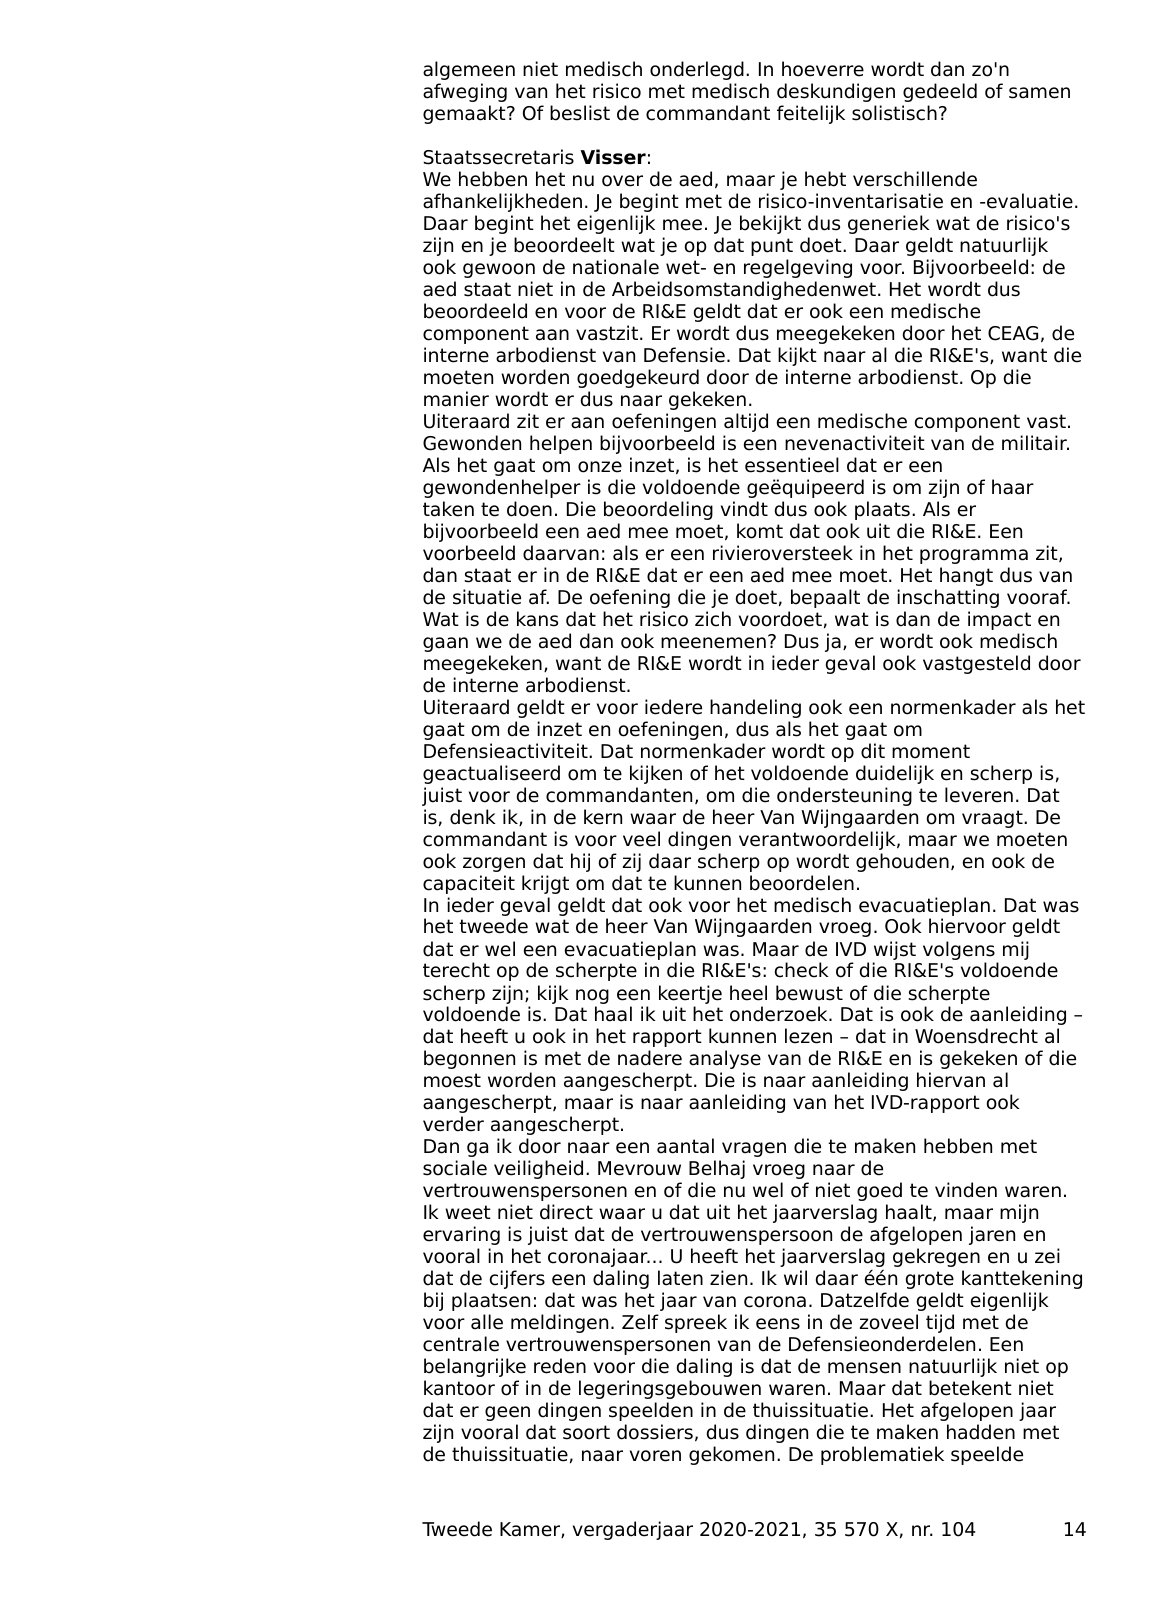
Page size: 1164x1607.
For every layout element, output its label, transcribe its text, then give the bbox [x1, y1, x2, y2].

text algemeen niet medisch onderlegd. In hoeverre wordt dan zo'n afweging van het risico met medisch deskundigen gedeeld of samen gemaakt? Of beslist de commandant feitelijk solistisch? [422, 59, 1087, 125]
text Uiteraard geldt er voor iedere handeling ook een normenkader als het gaat om de inzet en oefeningen, dus als het gaat om Defensieactiviteit. Dat normenkader wordt op dit moment geactualiseerd om te kijken of het voldoende duidelijk en scherp is, juist voor de commandanten, om die ondersteuning te leveren. Dat is, denk ik, in de kern waar de heer Van Wijngaarden om vraagt. De commandant is voor veel dingen verantwoordelijk, maar we moeten ook zorgen dat hij of zij daar scherp op wordt gehouden, en ook de capaciteit krijgt om dat te kunnen beoordelen. [422, 697, 1087, 894]
text In ieder geval geldt dat ook voor het medisch evacuatieplan. Dat was het tweede wat de heer Van Wijngaarden vroeg. Ook hiervoor geldt dat er wel een evacuatieplan was. Maar de IVD wijst volgens mij terecht op de scherpte in die RI&E's: check of die RI&E's voldoende scherp zijn; kijk nog een keertje heel bewust of die scherpte voldoende is. Dat haal ik uit het onderzoek. Dat is ook de aanleiding – dat heeft u ook in het rapport kunnen lezen – dat in Woensdrecht al begonnen is met de nadere analyse van de RI&E en is gekeken of die moest worden aangescherpt. Die is naar aanleiding hiervan al aangescherpt, maar is naar aanleiding van het IVD-rapport ook verder aangescherpt. [422, 894, 1087, 1136]
text We hebben het nu over de aed, maar je hebt verschillende afhankelijkheden. Je begint met de risico-inventarisatie en -evaluatie. Daar begint het eigenlijk mee. Je bekijkt dus generiek wat de risico's zijn en je beoordeelt wat je op dat punt doet. Daar geldt natuurlijk ook gewoon de nationale wet- en regelgeving voor. Bijvoorbeeld: de aed staat niet in de Arbeidsomstandighedenwet. Het wordt dus beoordeeld en voor de RI&E geldt dat er ook een medische component aan vastzit. Er wordt dus meegekeken door het CEAG, de interne arbodienst van Defensie. Dat kijkt naar al die RI&E's, want die moeten worden goedgekeurd door de interne arbodienst. Op die manier wordt er dus naar gekeken. [422, 169, 1087, 411]
text Uiteraard zit er aan oefeningen altijd een medische component vast. Gewonden helpen bijvoorbeeld is een nevenactiviteit van de militair. Als het gaat om onze inzet, is het essentieel dat er een gewondenhelper is die voldoende geëquipeerd is om zijn of haar taken te doen. Die beoordeling vindt dus ook plaats. Als er bijvoorbeeld een aed mee moet, komt dat ook uit die RI&E. Een voorbeeld daarvan: als er een rivieroversteek in het programma zit, dan staat er in de RI&E dat er een aed mee moet. Het hangt dus van de situatie af. De oefening die je doet, bepaalt de inschatting vooraf. Wat is de kans dat het risico zich voordoet, wat is dan de impact en gaan we de aed dan ook meenemen? Dus ja, er wordt ook medisch meegekeken, want de RI&E wordt in ieder geval ook vastgesteld door de interne arbodienst. [422, 411, 1087, 697]
text Dan ga ik door naar een aantal vragen die te maken hebben met sociale veiligheid. Mevrouw Belhaj vroeg naar de vertrouwenspersonen en of die nu wel of niet goed te vinden waren. Ik weet niet direct waar u dat uit het jaarverslag haalt, maar mijn ervaring is juist dat de vertrouwenspersoon de afgelopen jaren en vooral in het coronajaar... U heeft het jaarverslag gekregen en u zei dat de cijfers een daling laten zien. Ik wil daar één grote kanttekening bij plaatsen: dat was het jaar van corona. Datzelfde geldt eigenlijk voor alle meldingen. Zelf spreek ik eens in de zoveel tijd met de centrale vertrouwenspersonen van de Defensieonderdelen. Een belangrijke reden voor die daling is dat de mensen natuurlijk niet op kantoor of in de legeringsgebouwen waren. Maar dat betekent niet dat er geen dingen speelden in de thuissituatie. Het afgelopen jaar zijn vooral dat soort dossiers, dus dingen die te maken hadden met de thuissituatie, naar voren gekomen. De problematiek speelde [422, 1136, 1087, 1466]
text Staatssecretaris Visser: [422, 147, 1087, 169]
